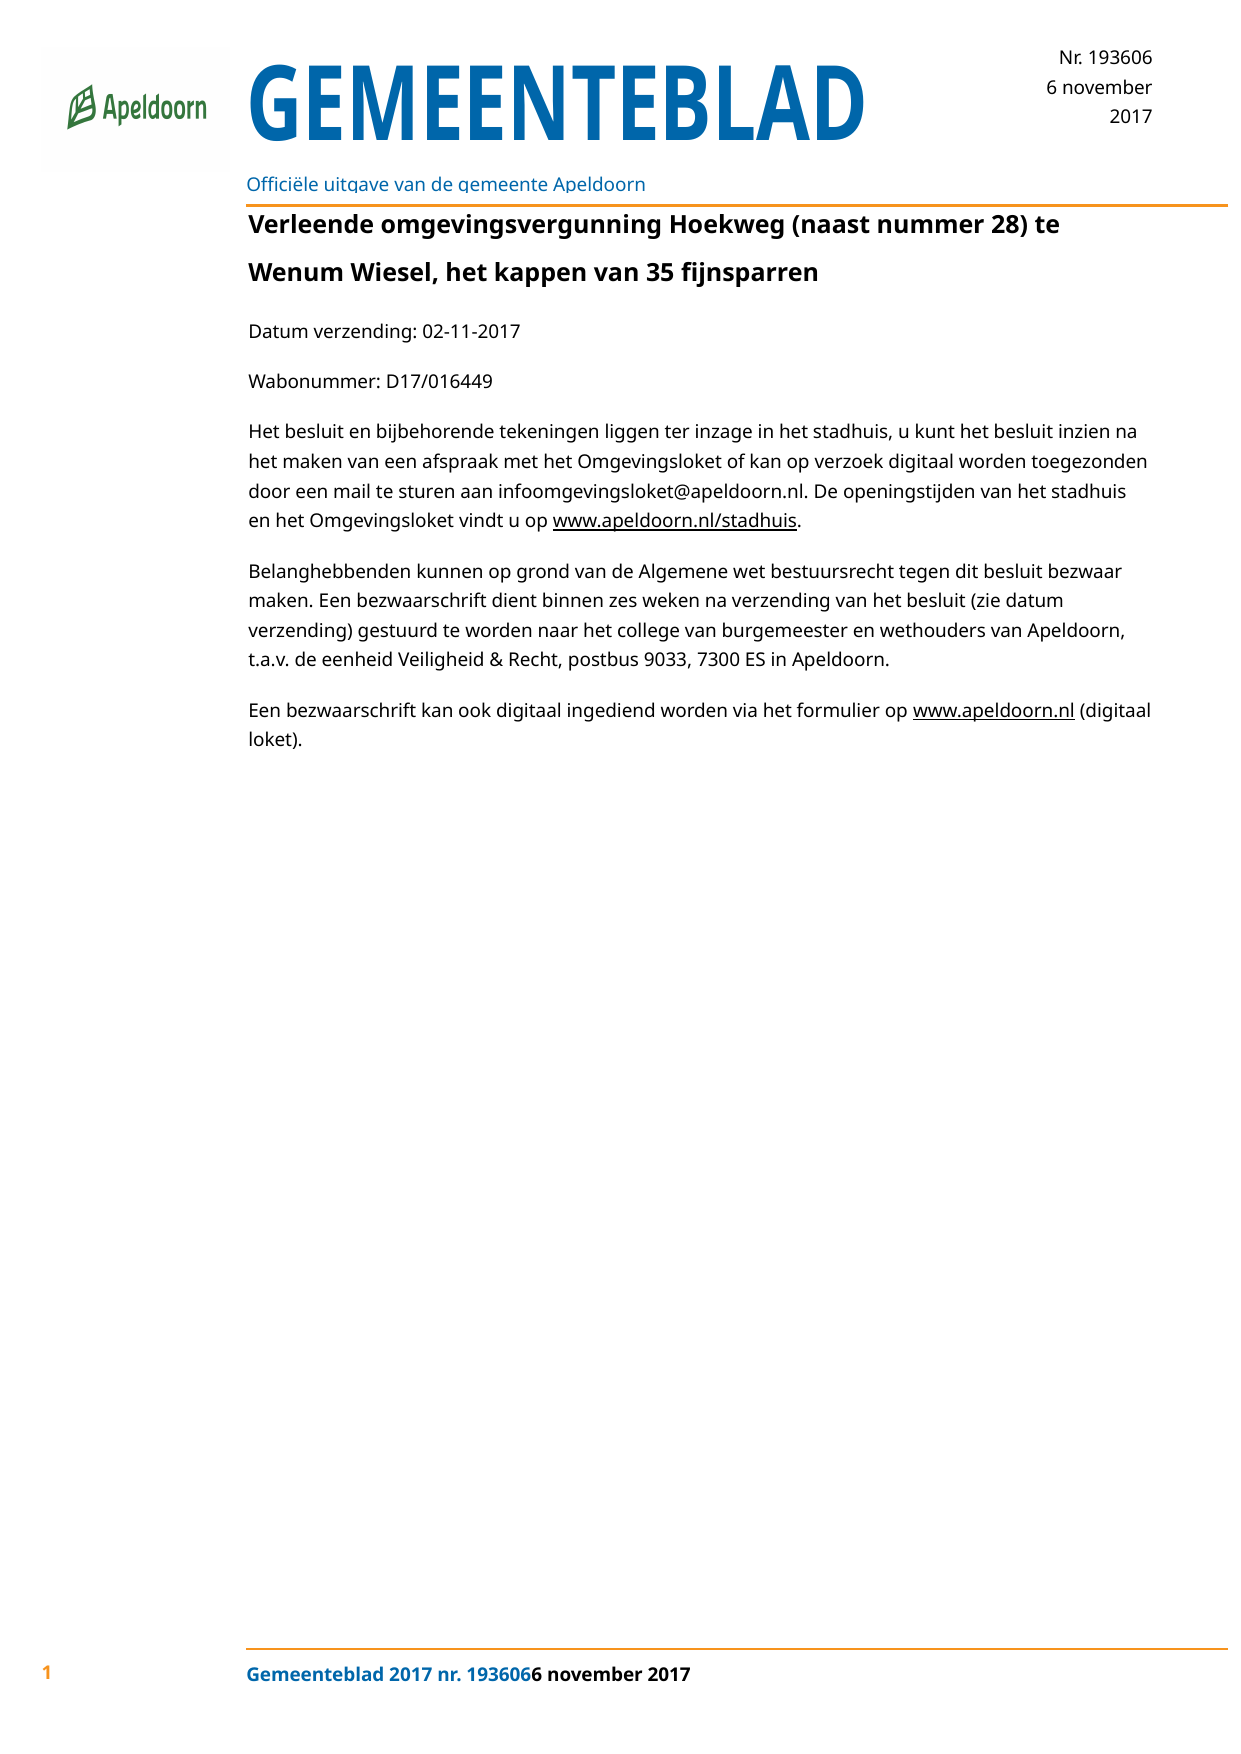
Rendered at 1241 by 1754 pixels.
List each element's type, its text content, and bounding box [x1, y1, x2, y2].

text Belanghebbenden kunnen op grond van de Algemene wet bestuursrecht tegen dit besluit bezwaar maken. Een bezwaarschrift dient binnen zes weken na verzending van het besluit (zie datum verzending) gestuurd te worden naar het college van burgemeester en wethouders van Apeldoorn, t.a.v. de eenheid Veiligheid & Recht, postbus 9033, 7300 ES in Apeldoorn. [248, 558, 1152, 672]
text Datum verzending: 02-11-2017 [248, 318, 1152, 344]
text Verleende omgevingsvergunning Hoekweg (naast nummer 28) te Wenum Wiesel, het kappen van 35 fijnsparren [248, 207, 1152, 288]
text Een bezwaarschrift kan ook digitaal ingediend worden via het formulier op www.apeldoorn.nl (digitaal loket). [248, 697, 1152, 752]
picture [41, 47, 231, 172]
text Het besluit en bijbehorende tekeningen liggen ter inzage in het stadhuis, u kunt het besluit inzien na het maken van een afspraak met het Omgevingsloket of kan op verzoek digitaal worden toegezonden door een mail te sturen aan infoomgevingsloket@apeldoorn.nl. De openingstijden van het stadhuis en het Omgevingsloket vindt u op www.apeldoorn.nl/stadhuis. [248, 419, 1152, 533]
text Wabonummer: D17/016449 [248, 368, 1152, 394]
